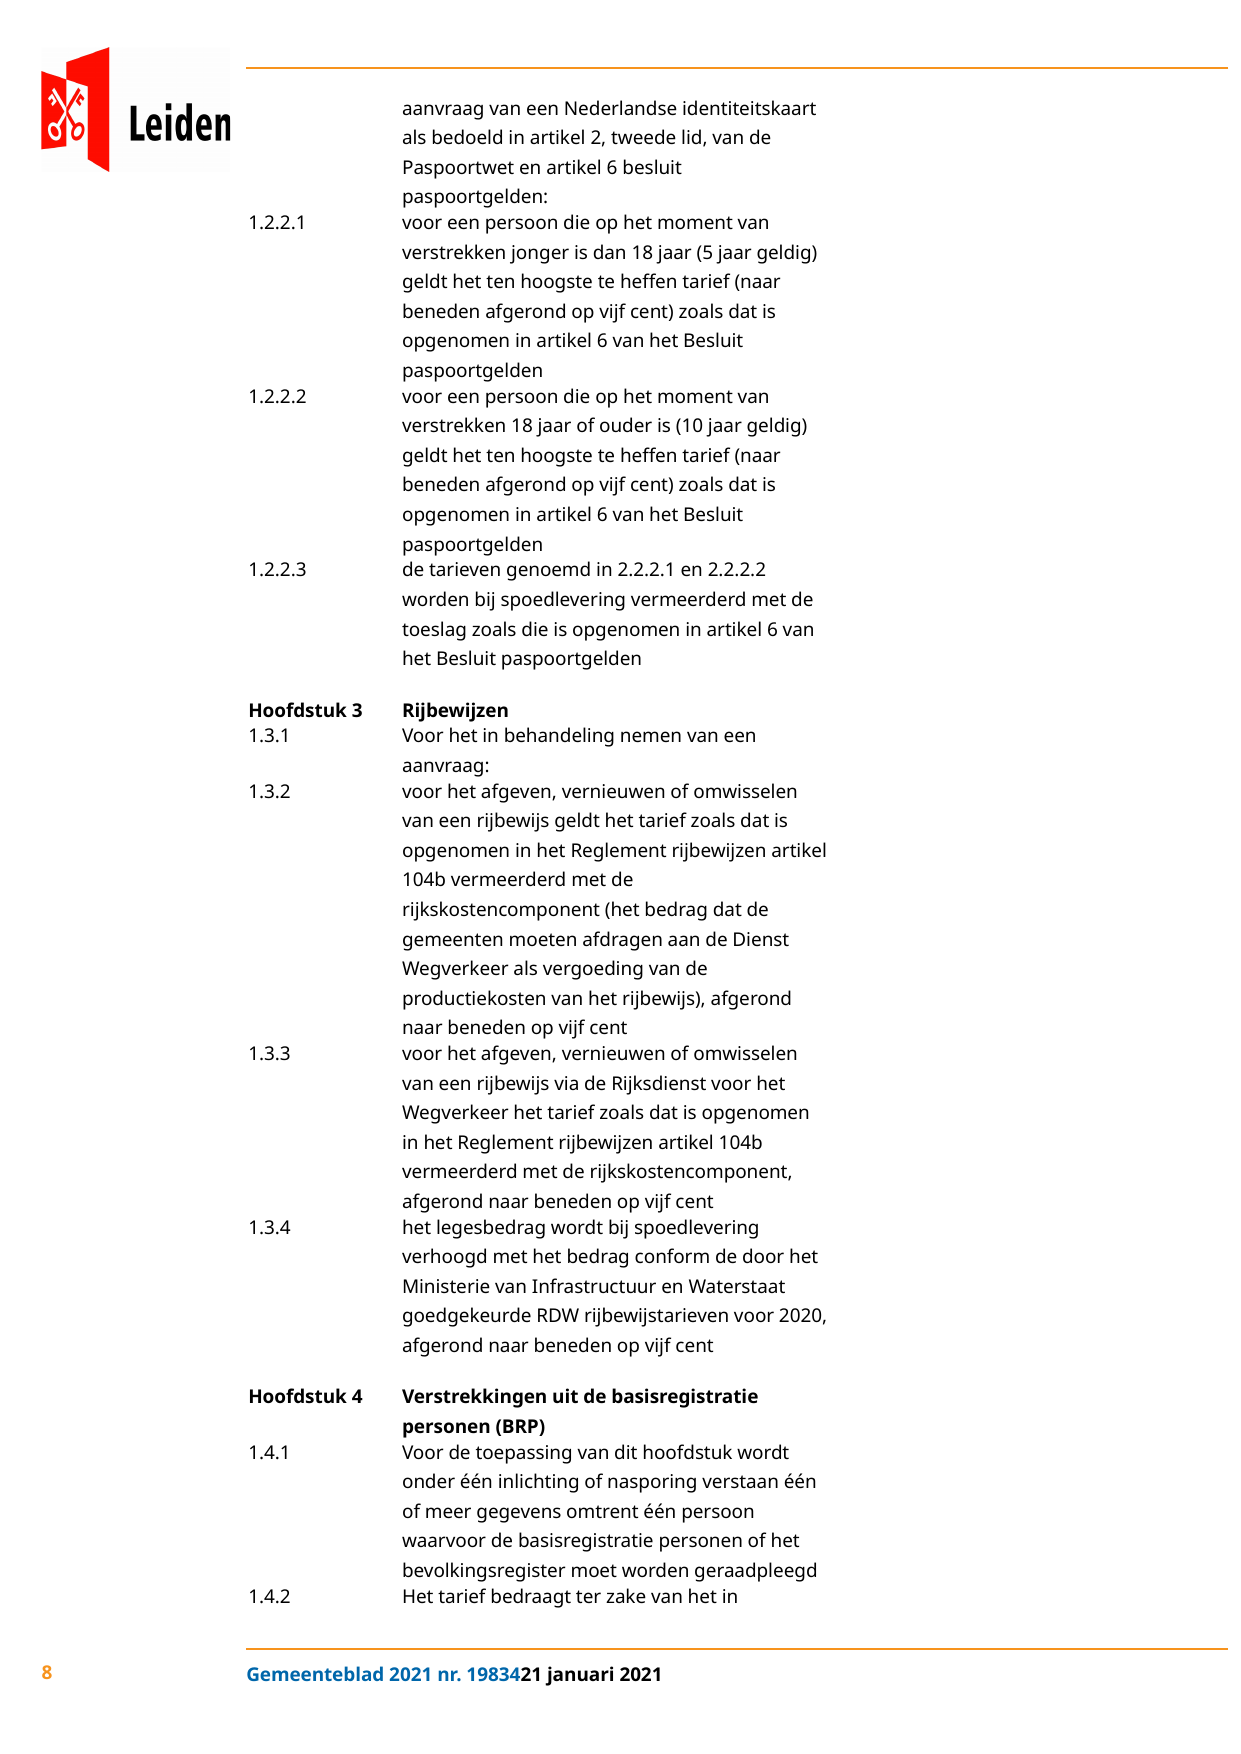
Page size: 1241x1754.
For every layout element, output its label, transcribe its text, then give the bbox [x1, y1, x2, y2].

table_cell voor een persoon die op het moment van verstrekken jonger is dan 18 jaar (5 jaar geldig) geldt het ten hoogste te heffen tarief (naar beneden afgerond op vijf cent) zoals dat is opgenomen in artikel 6 van het Besluit paspoortgelden [402, 209, 830, 383]
table_cell voor een persoon die op het moment van verstrekken 18 jaar of ouder is (10 jaar geldig) geldt het ten hoogste te heffen tarief (naar beneden afgerond op vijf cent) zoals dat is opgenomen in artikel 6 van het Besluit paspoortgelden [402, 383, 830, 557]
table_cell 1.2.2.3 [248, 557, 402, 671]
table_cell [984, 95, 1152, 209]
table_cell Rijbewijzen [402, 697, 830, 722]
picture [41, 47, 231, 172]
table_cell [830, 557, 984, 671]
table_cell [830, 383, 984, 557]
table_cell Voor de toepassing van dit hoofdstuk wordt onder één inlichting of nasporing verstaan één of meer gegevens omtrent één persoon waarvoor de basisregistratie personen of het bevolkingsregister moet worden geraadpleegd [402, 1439, 830, 1583]
table_cell [830, 1358, 984, 1384]
table_cell [984, 1214, 1152, 1358]
table_cell aanvraag van een Nederlandse identiteitskaart als bedoeld in artikel 2, tweede lid, van de Paspoortwet en artikel 6 besluit paspoortgelden: [402, 95, 830, 209]
table_cell Hoofdstuk 3 [248, 697, 402, 722]
table_cell [984, 671, 1152, 697]
table_cell [830, 209, 984, 383]
table_cell [830, 1214, 984, 1358]
table_cell Het tarief bedraagt ter zake van het in [402, 1583, 830, 1609]
table_cell [984, 557, 1152, 671]
table_cell 1.4.2 [248, 1583, 402, 1609]
table_cell [830, 95, 984, 209]
table_cell [984, 778, 1152, 1040]
table_cell [984, 1040, 1152, 1214]
table_cell [984, 209, 1152, 383]
table_cell [984, 383, 1152, 557]
table_cell [830, 1439, 984, 1583]
table_cell het legesbedrag wordt bij spoedlevering verhoogd met het bedrag conform de door het Ministerie van Infrastructuur en Waterstaat goedgekeurde RDW rijbewijstarieven voor 2020, afgerond naar beneden op vijf cent [402, 1214, 830, 1358]
table_cell 1.3.3 [248, 1040, 402, 1214]
table_cell [248, 1358, 402, 1384]
table_cell [830, 671, 984, 697]
table_cell [402, 671, 830, 697]
table_cell voor het afgeven, vernieuwen of omwisselen van een rijbewijs geldt het tarief zoals dat is opgenomen in het Reglement rijbewijzen artikel 104b vermeerderd met de rijkskostencomponent (het bedrag dat de gemeenten moeten afdragen aan de Dienst Wegverkeer als vergoeding van de productiekosten van het rijbewijs), afgerond naar beneden op vijf cent [402, 778, 830, 1040]
table_cell 1.3.2 [248, 778, 402, 1040]
table_cell [984, 1384, 1152, 1439]
table_cell [248, 671, 402, 697]
table_cell [830, 1040, 984, 1214]
table_cell [830, 778, 984, 1040]
table_cell [248, 95, 402, 209]
table_cell [984, 723, 1152, 778]
table_cell [984, 1358, 1152, 1384]
table_cell [984, 1439, 1152, 1583]
table_cell [830, 1583, 984, 1609]
table_cell [402, 1358, 830, 1384]
table_cell [830, 1384, 984, 1439]
table_cell voor het afgeven, vernieuwen of omwisselen van een rijbewijs via de Rijksdienst voor het Wegverkeer het tarief zoals dat is opgenomen in het Reglement rijbewijzen artikel 104b vermeerderd met de rijkskostencomponent, afgerond naar beneden op vijf cent [402, 1040, 830, 1214]
table_cell de tarieven genoemd in 2.2.2.1 en 2.2.2.2 worden bij spoedlevering vermeerderd met de toeslag zoals die is opgenomen in artikel 6 van het Besluit paspoortgelden [402, 557, 830, 671]
table_cell [830, 723, 984, 778]
table_cell 1.3.4 [248, 1214, 402, 1358]
table_cell [830, 697, 984, 722]
table_cell [984, 1583, 1152, 1609]
table_cell 1.2.2.1 [248, 209, 402, 383]
table_cell Hoofdstuk 4 [248, 1384, 402, 1439]
table_cell 1.4.1 [248, 1439, 402, 1583]
table_cell [984, 697, 1152, 722]
table_cell Voor het in behandeling nemen van een aanvraag: [402, 723, 830, 778]
table_cell Verstrekkingen uit de basisregistratie personen (BRP) [402, 1384, 830, 1439]
table_cell 1.3.1 [248, 723, 402, 778]
table_cell 1.2.2.2 [248, 383, 402, 557]
